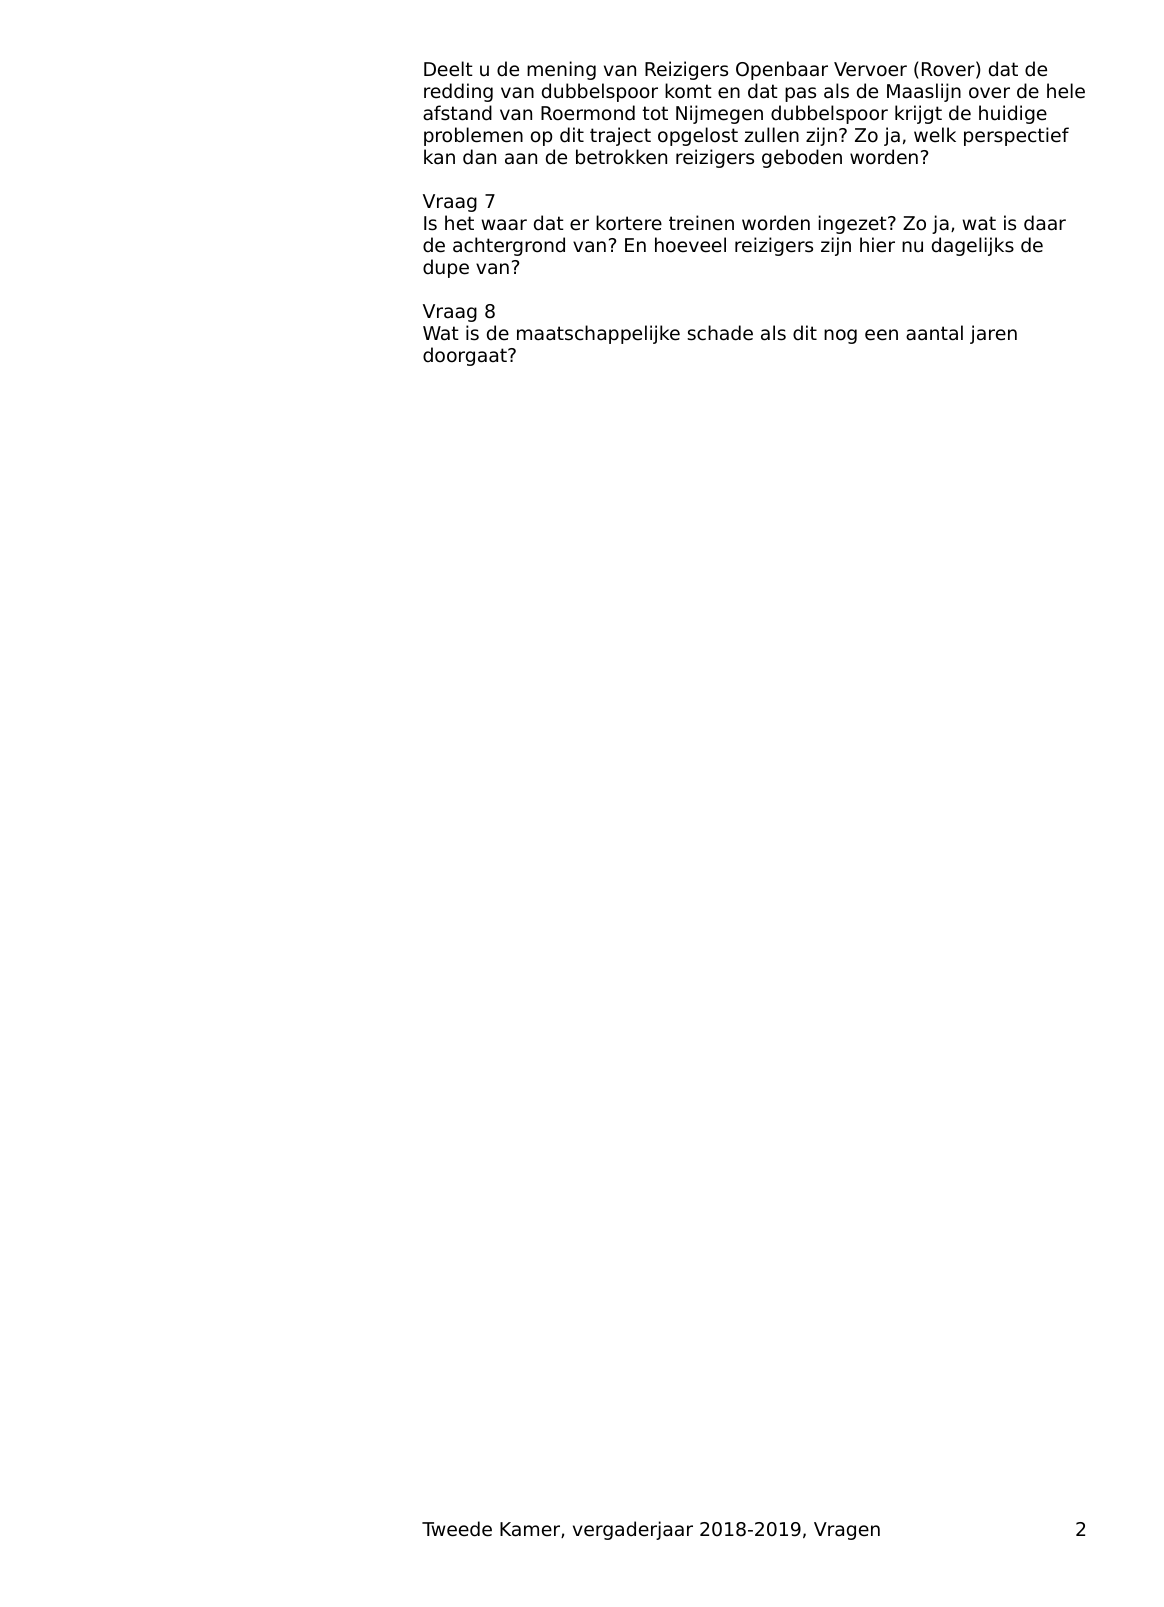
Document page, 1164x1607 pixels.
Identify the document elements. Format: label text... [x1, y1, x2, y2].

text Wat is de maatschappelijke schade als dit nog een aantal jaren doorgaat? [422, 323, 1087, 367]
text Vraag 8 [422, 301, 1087, 323]
text Vraag 7 [422, 191, 1087, 213]
text Deelt u de mening van Reizigers Openbaar Vervoer (Rover) dat de redding van dubbelspoor komt en dat pas als de Maaslijn over de hele afstand van Roermond tot Nijmegen dubbelspoor krijgt de huidige problemen op dit traject opgelost zullen zijn? Zo ja, welk perspectief kan dan aan de betrokken reizigers geboden worden? [422, 59, 1087, 169]
text Is het waar dat er kortere treinen worden ingezet? Zo ja, wat is daar de achtergrond van? En hoeveel reizigers zijn hier nu dagelijks de dupe van? [422, 213, 1087, 279]
